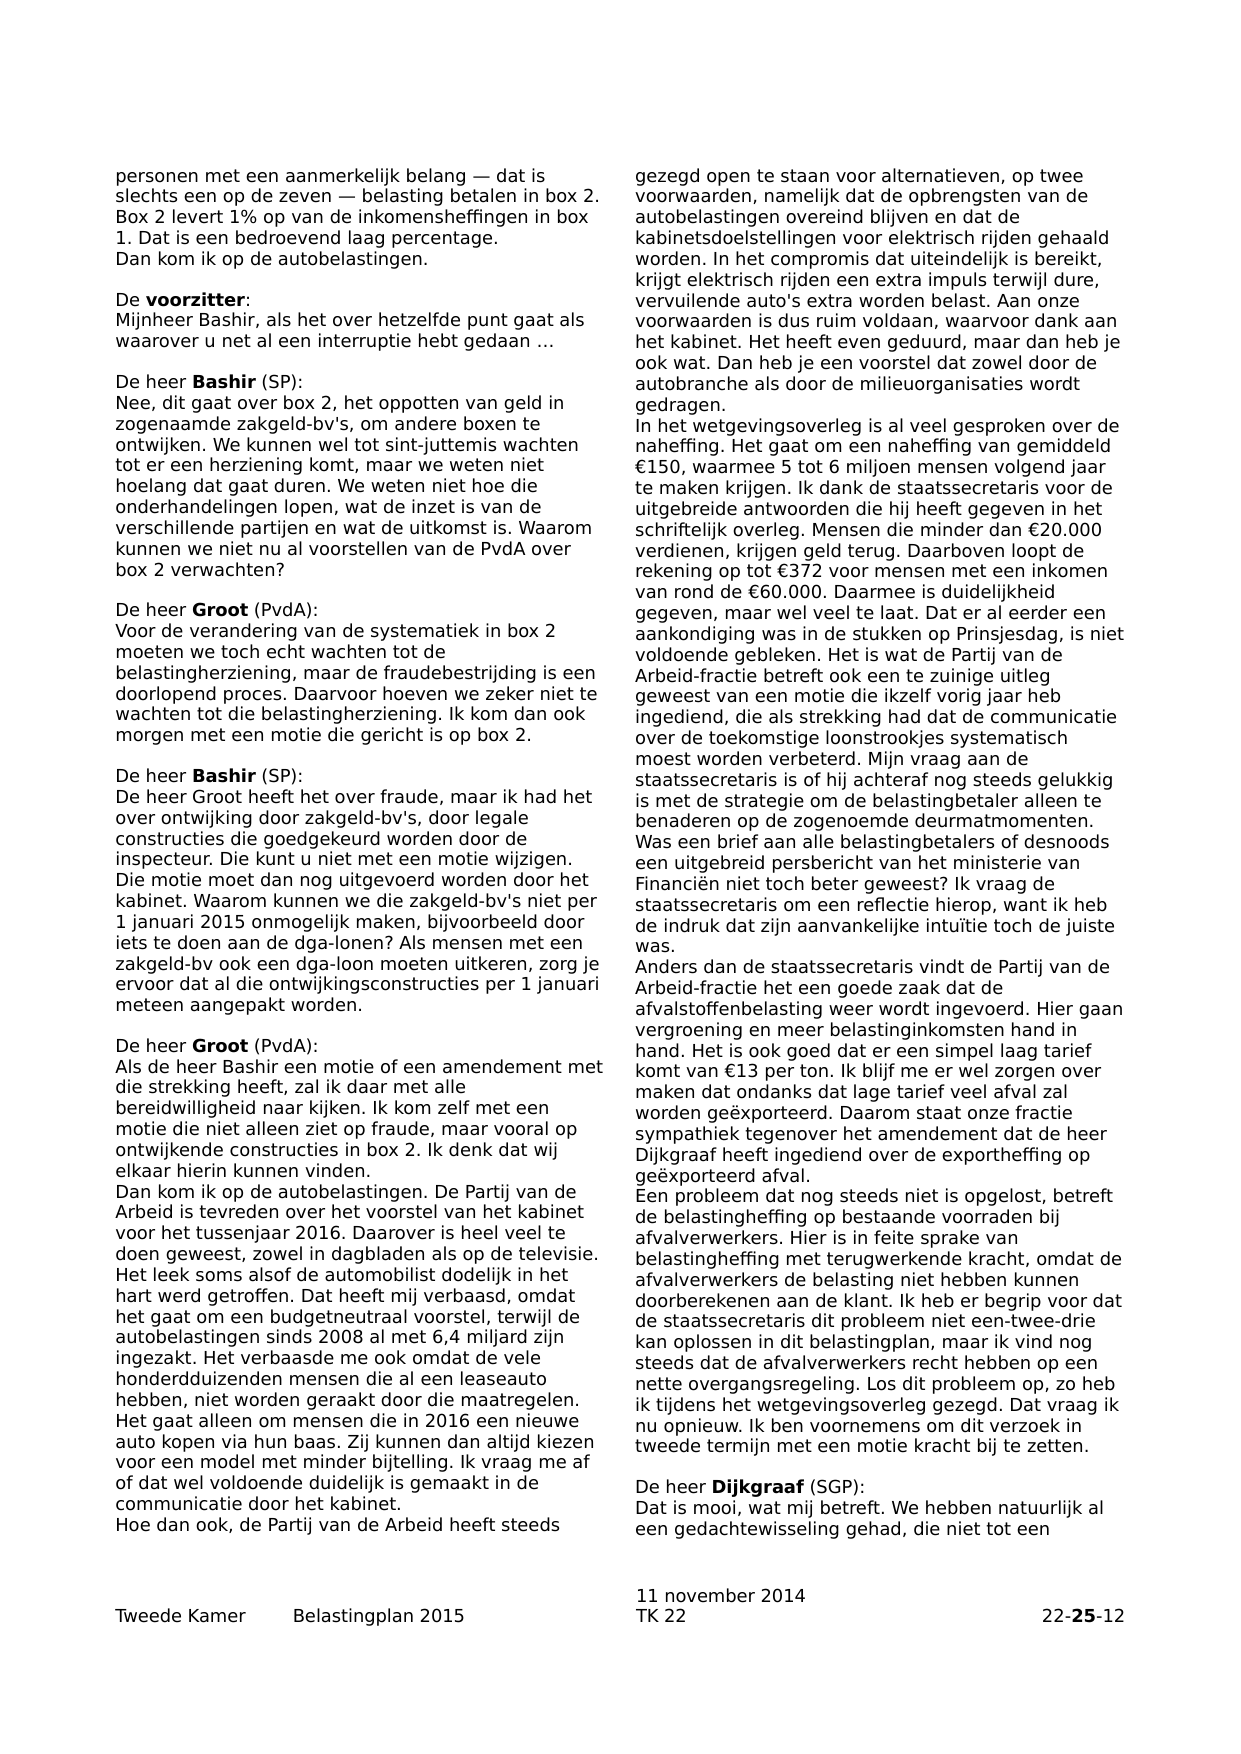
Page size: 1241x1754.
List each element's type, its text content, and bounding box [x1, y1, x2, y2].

text De heer Groot heeft het over fraude, maar ik had het over ontwijking door zakgeld-bv's, door legale constructies die goedgekeurd worden door de inspecteur. Die kunt u niet met een motie wijzigen. Die motie moet dan nog uitgevoerd worden door het kabinet. Waarom kunnen we die zakgeld-bv's niet per 1 januari 2015 onmogelijk maken, bijvoorbeeld door iets te doen aan de dga-lonen? Als mensen met een zakgeld-bv ook een dga-loon moeten uitkeren, zorg je ervoor dat al die ontwijkingsconstructies per 1 januari meteen aangepakt worden. [115, 787, 605, 1016]
text Nee, dit gaat over box 2, het oppotten van geld in zogenaamde zakgeld-bv's, om andere boxen te ontwijken. We kunnen wel tot sint-juttemis wachten tot er een herziening komt, maar we weten niet hoelang dat gaat duren. We weten niet hoe die onderhandelingen lopen, wat de inzet is van de verschillende partijen en wat de uitkomst is. Waarom kunnen we niet nu al voorstellen van de PvdA over box 2 verwachten? [115, 393, 605, 580]
text De heer Groot (PvdA): [115, 1036, 605, 1056]
text Voor de verandering van de systematiek in box 2 moeten we toch echt wachten tot de belastingherziening, maar de fraudebestrijding is een doorlopend proces. Daarvoor hoeven we zeker niet te wachten tot die belastingherziening. Ik kom dan ook morgen met een motie die gericht is op box 2. [115, 621, 605, 746]
text Hoe dan ook, de Partij van de Arbeid heeft steeds [115, 1515, 605, 1536]
text Mijnheer Bashir, als het over hetzelfde punt gaat als waarover u net al een interruptie hebt gedaan … [115, 310, 605, 352]
text De heer Groot (PvdA): [115, 600, 605, 621]
text De heer Bashir (SP): [115, 372, 605, 393]
text De heer Dijkgraaf (SGP): [635, 1477, 1125, 1498]
text De heer Bashir (SP): [115, 766, 605, 787]
text personen met een aanmerkelijk belang — dat is slechts een op de zeven — belasting betalen in box 2. Box 2 levert 1% op van de inkomensheffingen in box 1. Dat is een bedroevend laag percentage. [115, 165, 605, 249]
text gezegd open te staan voor alternatieven, op twee voorwaarden, namelijk dat de opbrengsten van de autobelastingen overeind blijven en dat de kabinetsdoelstellingen voor elektrisch rijden gehaald worden. In het compromis dat uiteindelijk is bereikt, krijgt elektrisch rijden een extra impuls terwijl dure, vervuilende auto's extra worden belast. Aan onze voorwaarden is dus ruim voldaan, waarvoor dank aan het kabinet. Het heeft even geduurd, maar dan heb je ook wat. Dan heb je een voorstel dat zowel door de autobranche als door de milieuorganisaties wordt gedragen. [635, 165, 1125, 415]
text Een probleem dat nog steeds niet is opgelost, betreft de belastingheffing op bestaande voorraden bij afvalverwerkers. Hier is in feite sprake van belastingheffing met terugwerkende kracht, omdat de afvalverwerkers de belasting niet hebben kunnen doorberekenen aan de klant. Ik heb er begrip voor dat de staatssecretaris dit probleem niet een-twee-drie kan oplossen in dit belastingplan, maar ik vind nog steeds dat de afvalverwerkers recht hebben op een nette overgangsregeling. Los dit probleem op, zo heb ik tijdens het wetgevingsoverleg gezegd. Dat vraag ik nu opnieuw. Ik ben voornemens om dit verzoek in tweede termijn met een motie kracht bij te zetten. [635, 1186, 1125, 1457]
text Dan kom ik op de autobelastingen. De Partij van de Arbeid is tevreden over het voorstel van het kabinet voor het tussenjaar 2016. Daarover is heel veel te doen geweest, zowel in dagbladen als op de televisie. Het leek soms alsof de automobilist dodelijk in het hart werd getroffen. Dat heeft mij verbaasd, omdat het gaat om een budgetneutraal voorstel, terwijl de autobelastingen sinds 2008 al met 6,4 miljard zijn ingezakt. Het verbaasde me ook omdat de vele honderdduizenden mensen die al een leaseauto hebben, niet worden geraakt door die maatregelen. Het gaat alleen om mensen die in 2016 een nieuwe auto kopen via hun baas. Zij kunnen dan altijd kiezen voor een model met minder bijtelling. Ik vraag me af of dat wel voldoende duidelijk is gemaakt in de communicatie door het kabinet. [115, 1181, 605, 1515]
text Als de heer Bashir een motie of een amendement met die strekking heeft, zal ik daar met alle bereidwilligheid naar kijken. Ik kom zelf met een motie die niet alleen ziet op fraude, maar vooral op ontwijkende constructies in box 2. Ik denk dat wij elkaar hierin kunnen vinden. [115, 1056, 605, 1181]
text Dan kom ik op de autobelastingen. [115, 249, 605, 269]
text De voorzitter: [115, 289, 605, 310]
text Dat is mooi, wat mij betreft. We hebben natuurlijk al een gedachtewisseling gehad, die niet tot een [635, 1498, 1125, 1539]
text In het wetgevingsoverleg is al veel gesproken over de naheffing. Het gaat om een naheffing van gemiddeld €150, waarmee 5 tot 6 miljoen mensen volgend jaar te maken krijgen. Ik dank de staatssecretaris voor de uitgebreide antwoorden die hij heeft gegeven in het schriftelijk overleg. Mensen die minder dan €20.000 verdienen, krijgen geld terug. Daarboven loopt de rekening op tot €372 voor mensen met een inkomen van rond de €60.000. Daarmee is duidelijkheid gegeven, maar wel veel te laat. Dat er al eerder een aankondiging was in de stukken op Prinsjesdag, is niet voldoende gebleken. Het is wat de Partij van de Arbeid-fractie betreft ook een te zuinige uitleg geweest van een motie die ikzelf vorig jaar heb ingediend, die als strekking had dat de communicatie over de toekomstige loonstrookjes systematisch moest worden verbeterd. Mijn vraag aan de staatssecretaris is of hij achteraf nog steeds gelukkig is met de strategie om de belastingbetaler alleen te benaderen op de zogenoemde deurmatmomenten. Was een brief aan alle belastingbetalers of desnoods een uitgebreid persbericht van het ministerie van Financiën niet toch beter geweest? Ik vraag de staatssecretaris om een reflectie hierop, want ik heb de indruk dat zijn aanvankelijke intuïtie toch de juiste was. [635, 415, 1125, 957]
text Anders dan de staatssecretaris vindt de Partij van de Arbeid-fractie het een goede zaak dat de afvalstoffenbelasting weer wordt ingevoerd. Hier gaan vergroening en meer belastinginkomsten hand in hand. Het is ook goed dat er een simpel laag tarief komt van €13 per ton. Ik blijf me er wel zorgen over maken dat ondanks dat lage tarief veel afval zal worden geëxporteerd. Daarom staat onze fractie sympathiek tegenover het amendement dat de heer Dijkgraaf heeft ingediend over de exportheffing op geëxporteerd afval. [635, 957, 1125, 1186]
